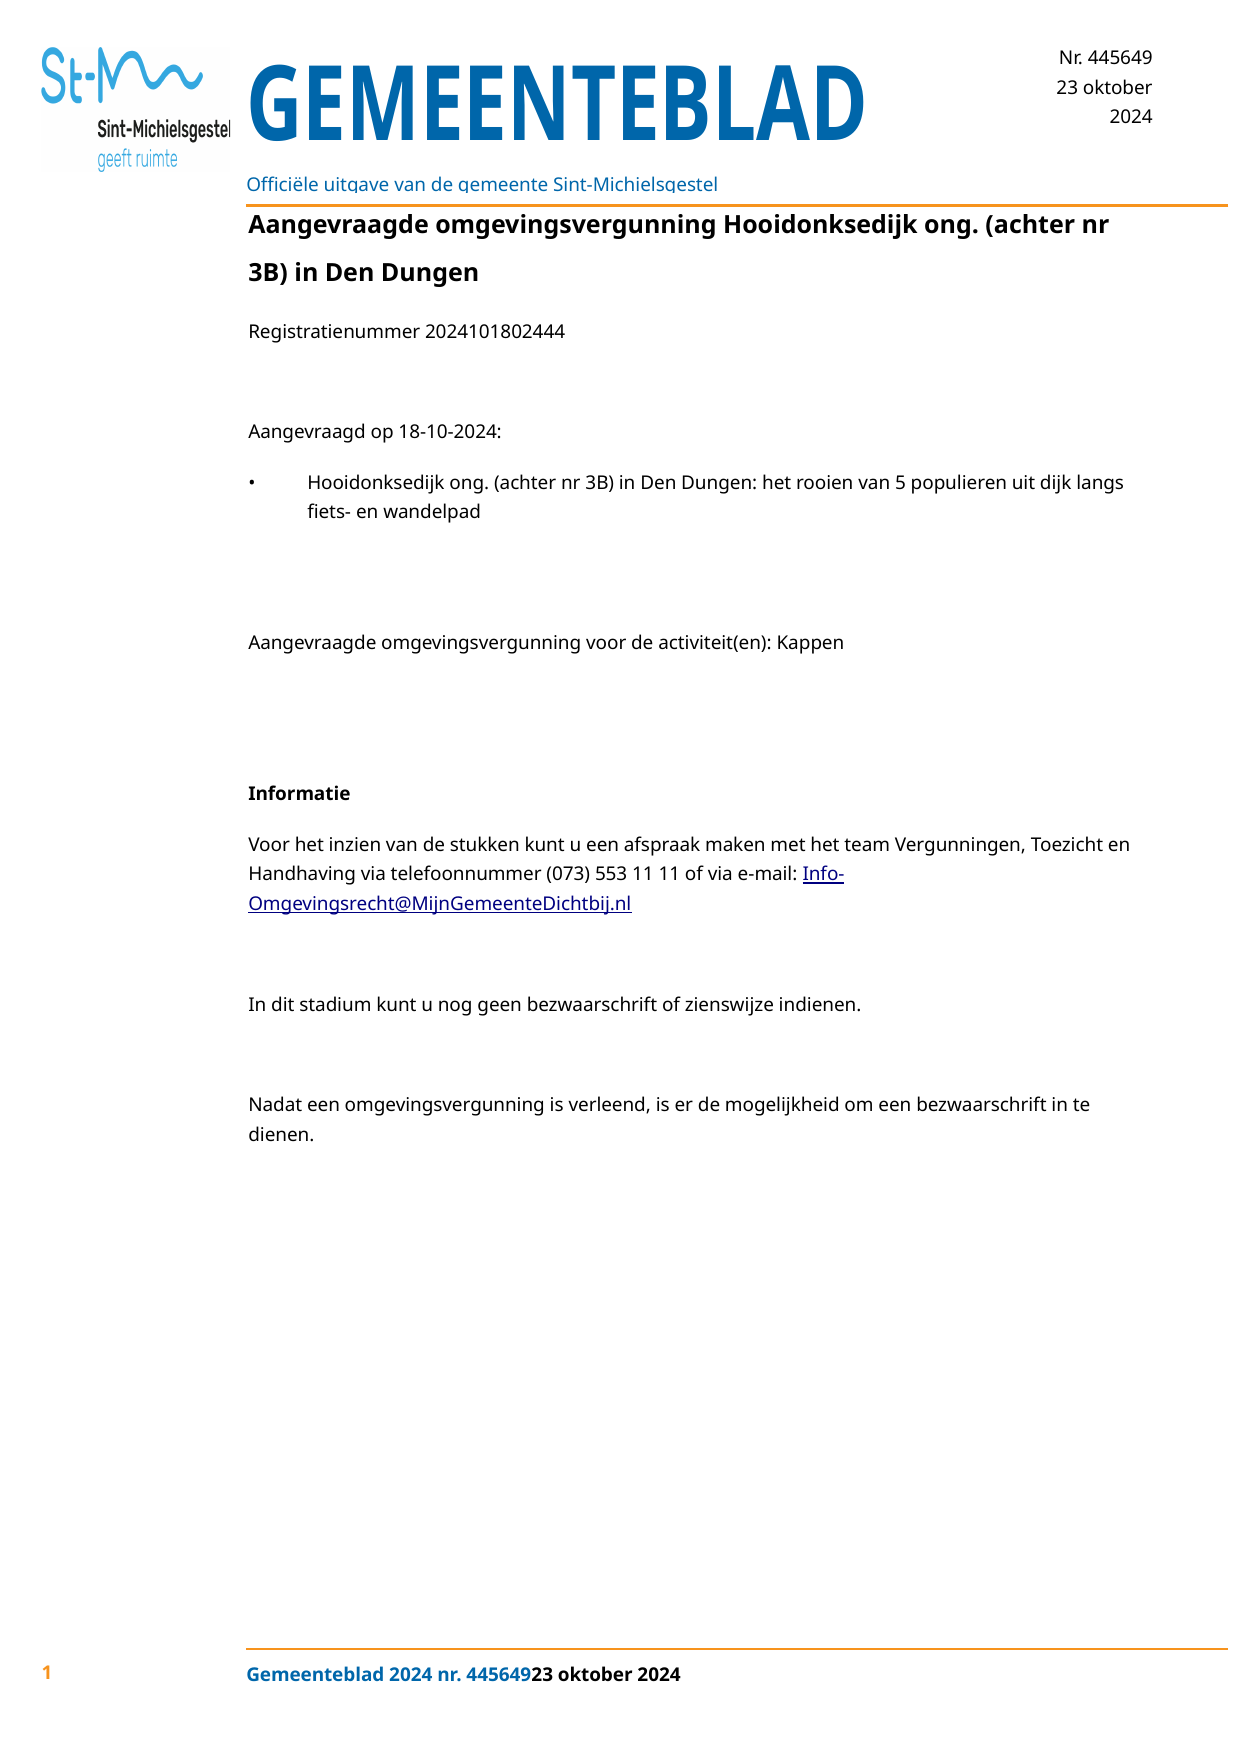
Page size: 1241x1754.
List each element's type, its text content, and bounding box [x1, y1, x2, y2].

picture [41, 47, 231, 172]
list Hooidonksedijk ong. (achter nr 3B) in Den Dungen: het rooien van 5 populieren uit dijk langs fiets- en wandelpad [248, 469, 1152, 524]
text Aangevraagde omgevingsvergunning Hooidonksedijk ong. (achter nr 3B) in Den Dungen [248, 207, 1152, 288]
text Aangevraagd op 18-10-2024: [248, 419, 1152, 444]
text Registratienummer 2024101802444 [248, 318, 1152, 344]
text In dit stadium kunt u nog geen bezwaarschrift of zienswijze indienen. [248, 991, 1152, 1017]
text Voor het inzien van de stukken kunt u een afspraak maken met het team Vergunningen, Toezicht en Handhaving via telefoonnummer (073) 553 11 11 of via e-mail: Info-Omgevingsrecht@MijnGemeenteDichtbij.nl [248, 831, 1152, 916]
text Informatie [248, 780, 1152, 806]
text Nadat een omgevingsvergunning is verleend, is er de mogelijkheid om een bezwaarschrift in te dienen. [248, 1092, 1152, 1147]
text Aangevraagde omgevingsvergunning voor de activiteit(en): Kappen [248, 629, 1152, 655]
